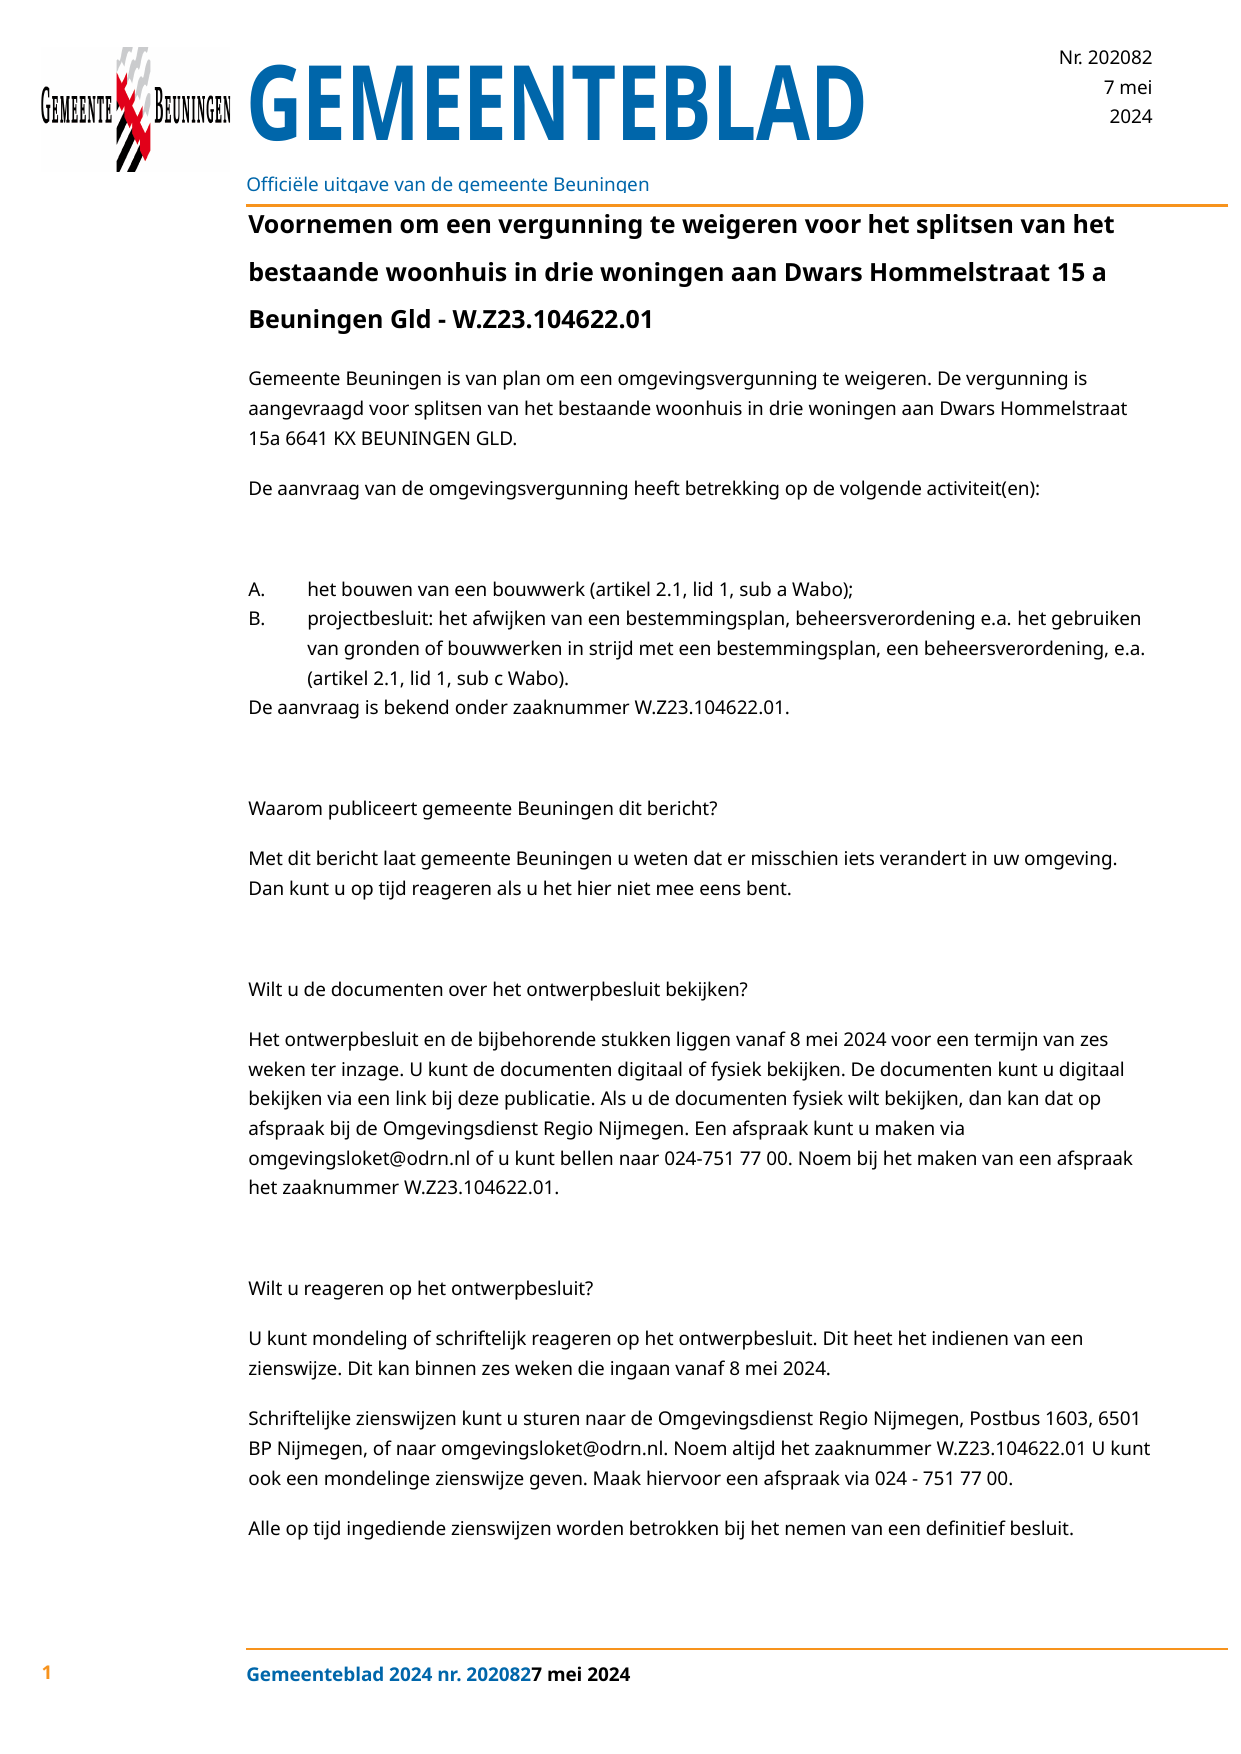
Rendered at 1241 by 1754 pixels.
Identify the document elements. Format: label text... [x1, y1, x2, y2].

text Wilt u reageren op het ontwerpbesluit? [248, 1275, 1152, 1301]
text U kunt mondeling of schriftelijk reageren op het ontwerpbesluit. Dit heet het indienen van een zienswijze. Dit kan binnen zes weken die ingaan vanaf 8 mei 2024. [248, 1326, 1152, 1381]
text Alle op tijd ingediende zienswijzen worden betrokken bij het nemen van een definitief besluit. [248, 1515, 1152, 1541]
list het bouwen van een bouwwerk (artikel 2.1, lid 1, sub a Wabo); [248, 576, 1152, 602]
text Voornemen om een vergunning te weigeren voor het splitsen van het bestaande woonhuis in drie woningen aan Dwars Hommelstraat 15 a Beuningen Gld - W.Z23.104622.01 [248, 207, 1152, 336]
text Gemeente Beuningen is van plan om een omgevingsvergunning te weigeren. De vergunning is aangevraagd voor splitsen van het bestaande woonhuis in drie woningen aan Dwars Hommelstraat 15a 6641 KX BEUNINGEN GLD. [248, 366, 1152, 450]
text De aanvraag van de omgevingsvergunning heeft betrekking op de volgende activiteit(en): [248, 475, 1152, 501]
text Schriftelijke zienswijzen kunt u sturen naar de Omgevingsdienst Regio Nijmegen, Postbus 1603, 6501 BP Nijmegen, of naar omgevingsloket@odrn.nl. Noem altijd het zaaknummer W.Z23.104622.01 U kunt ook een mondelinge zienswijze geven. Maak hiervoor een afspraak via 024 - 751 77 00. [248, 1406, 1152, 1490]
text De aanvraag is bekend onder zaaknummer W.Z23.104622.01. [248, 694, 1152, 720]
picture [41, 47, 231, 172]
text Met dit bericht laat gemeente Beuningen u weten dat er misschien iets verandert in uw omgeving. Dan kunt u op tijd reageren als u het hier niet mee eens bent. [248, 846, 1152, 901]
list projectbesluit: het afwijken van een bestemmingsplan, beheersverordening e.a. het gebruiken van gronden of bouwwerken in strijd met een bestemmingsplan, een beheersverordening, e.a. (artikel 2.1, lid 1, sub c Wabo). [248, 606, 1152, 690]
text Het ontwerpbesluit en de bijbehorende stukken liggen vanaf 8 mei 2024 voor een termijn van zes weken ter inzage. U kunt de documenten digitaal of fysiek bekijken. De documenten kunt u digitaal bekijken via een link bij deze publicatie. Als u de documenten fysiek wilt bekijken, dan kan dat op afspraak bij de Omgevingsdienst Regio Nijmegen. Een afspraak kunt u maken via omgevingsloket@odrn.nl of u kunt bellen naar 024-751 77 00. Noem bij het maken van een afspraak het zaaknummer W.Z23.104622.01. [248, 1026, 1152, 1200]
text Waarom publiceert gemeente Beuningen dit bericht? [248, 795, 1152, 821]
text Wilt u de documenten over het ontwerpbesluit bekijken? [248, 976, 1152, 1002]
